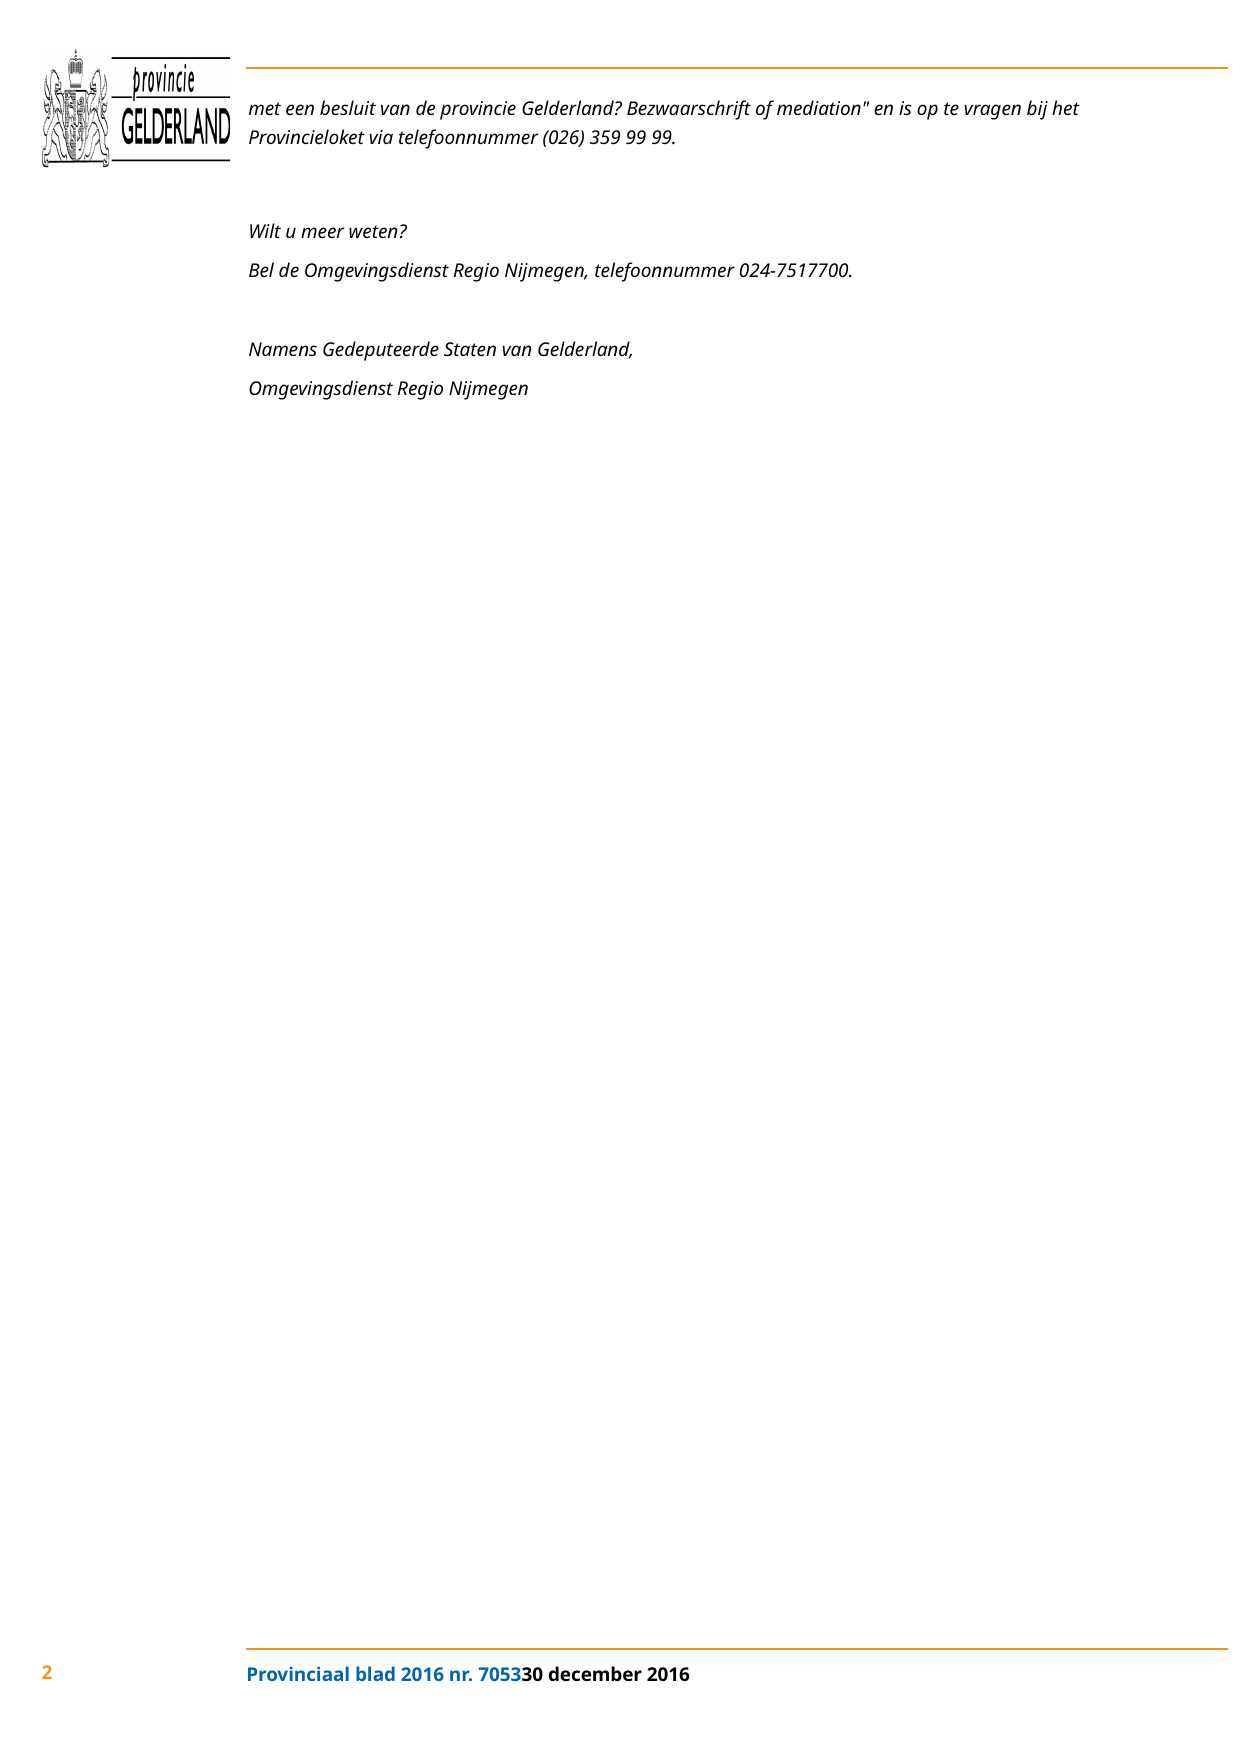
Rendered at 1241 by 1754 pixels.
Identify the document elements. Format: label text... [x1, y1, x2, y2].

text Wilt u meer weten? [248, 218, 1152, 244]
text Bel de Omgevingsdienst Regio Nijmegen, telefoonnummer 024-7517700. [248, 257, 1152, 283]
text Namens Gedeputeerde Staten van Gelderland, [248, 336, 1152, 361]
picture [41, 47, 231, 172]
text met een besluit van de provincie Gelderland? Bezwaarschrift of mediation" en is op te vragen bij het Provincieloket via telefoonnummer (026) 359 99 99. [248, 95, 1152, 150]
text Omgevingsdienst Regio Nijmegen [248, 375, 1152, 401]
